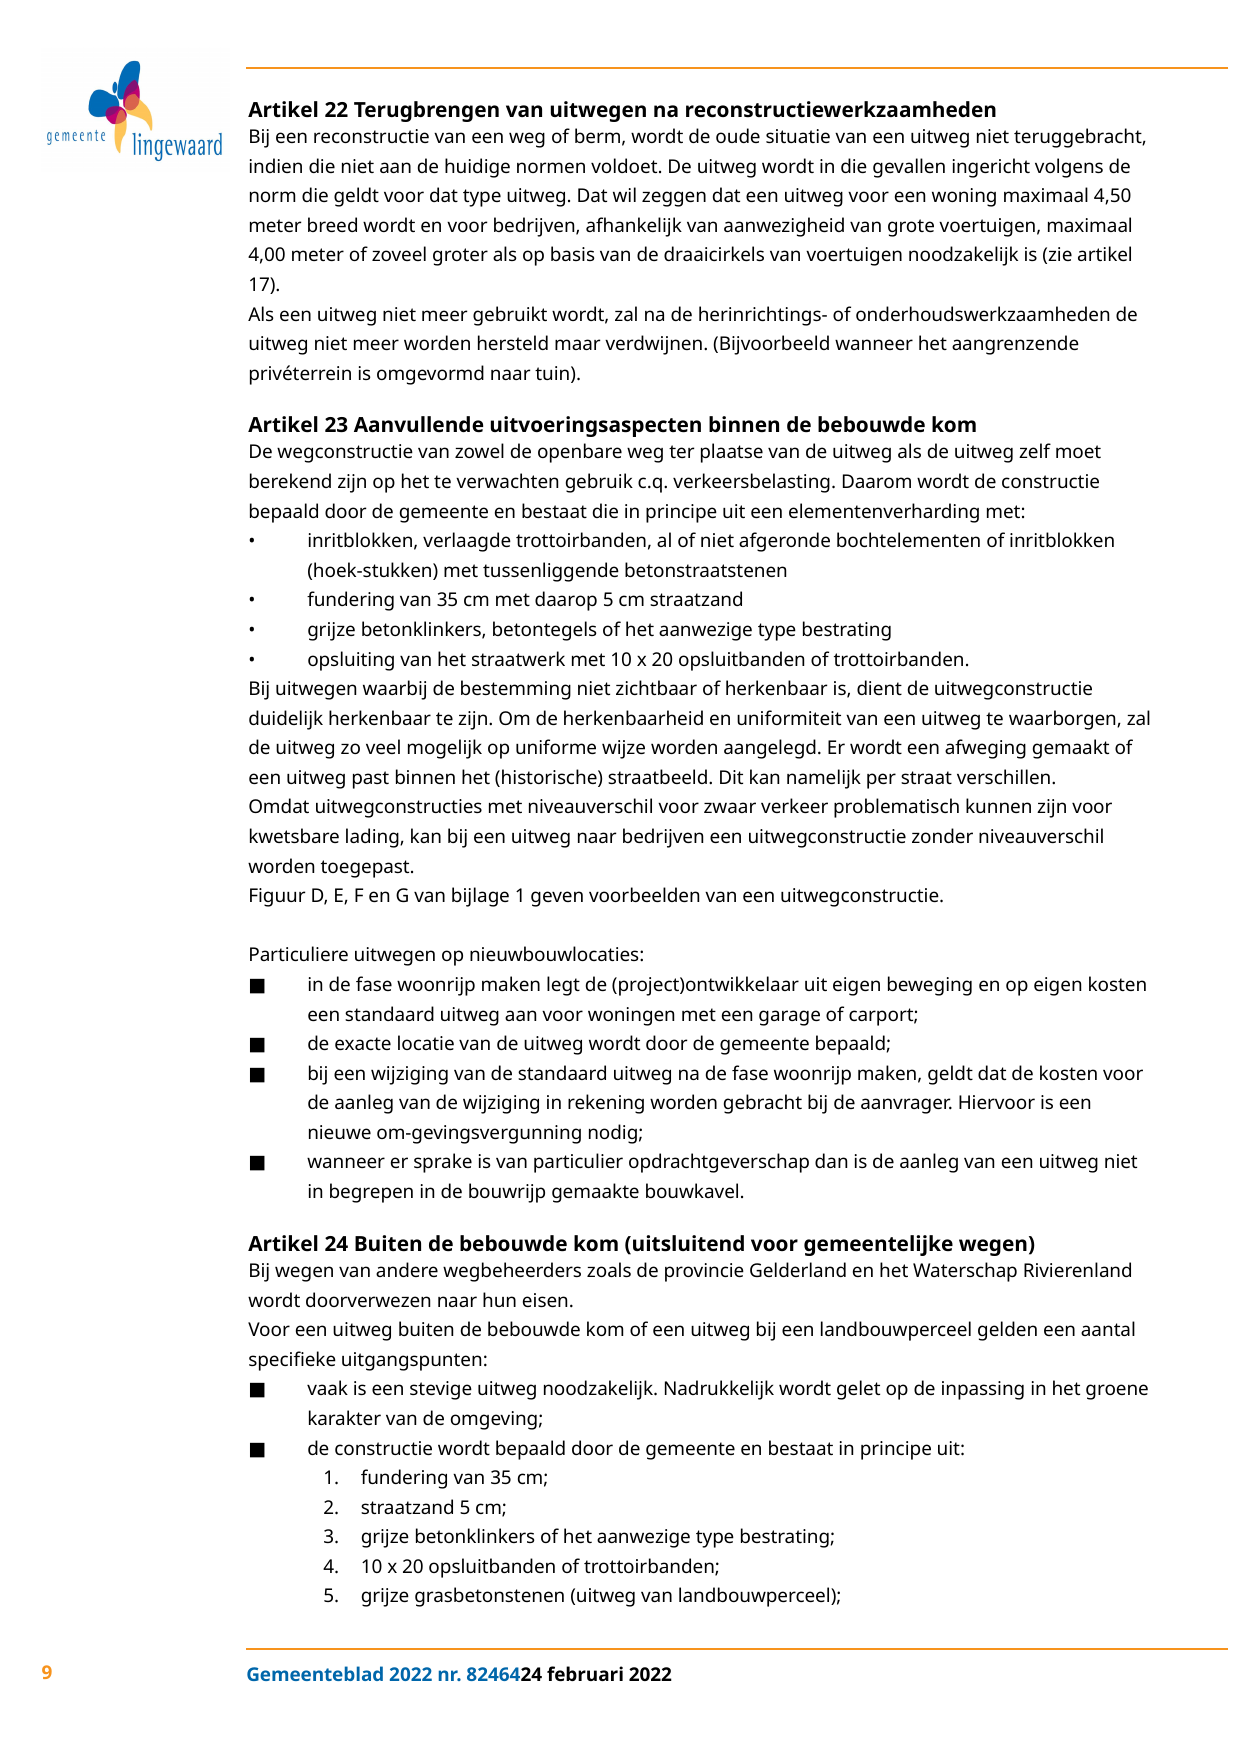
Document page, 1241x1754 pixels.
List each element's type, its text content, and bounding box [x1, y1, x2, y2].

text Omdat uitwegconstructies met niveauverschil voor zwaar verkeer problematisch kunnen zijn voor kwetsbare lading, kan bij een uitweg naar bedrijven een uitwegconstructie zonder niveauverschil worden toegepast. [248, 794, 1152, 879]
text Figuur D, E, F en G van bijlage 1 geven voorbeelden van een uitwegconstructie. [248, 882, 1152, 908]
text Bij wegen van andere wegbeheerders zoals de provincie Gelderland en het Waterschap Rivierenland wordt doorverwezen naar hun eisen. [248, 1257, 1152, 1312]
list in de fase woonrijp maken legt de (project)ontwikkelaar uit eigen beweging en op eigen kosten een standaard uitweg aan voor woningen met een garage of carport; [248, 971, 1152, 1027]
list de exacte locatie van de uitweg wordt door de gemeente bepaald; [248, 1030, 1152, 1056]
text Artikel 24 Buiten de bebouwde kom (uitsluitend voor gemeentelijke wegen) [248, 1229, 1152, 1257]
list wanneer er sprake is van particulier opdrachtgeverschap dan is de aanleg van een uitweg niet in begrepen in de bouwrijp gemaakte bouwkavel. [248, 1149, 1152, 1204]
list fundering van 35 cm met daarop 5 cm straatzand [248, 587, 1152, 612]
list grijze betonklinkers, betontegels of het aanwezige type bestrating [248, 616, 1152, 642]
list vaak is een stevige uitweg noodzakelijk. Nadrukkelijk wordt gelet op de inpassing in het groene karakter van de omgeving; [248, 1376, 1152, 1431]
text Voor een uitweg buiten de bebouwde kom of een uitweg bij een landbouwperceel gelden een aantal specifieke uitgangspunten: [248, 1316, 1152, 1372]
text Particuliere uitwegen op nieuwbouwlocaties: [248, 942, 1152, 967]
list inritblokken, verlaagde trottoirbanden, al of niet afgeronde bochtelementen of inritblokken (hoek-stukken) met tussenliggende betonstraatstenen [248, 527, 1152, 583]
list straatzand 5 cm; [323, 1494, 1152, 1519]
list grijze grasbetonstenen (uitweg van landbouwperceel); [323, 1583, 1152, 1608]
list opsluiting van het straatwerk met 10 x 20 opsluitbanden of trottoirbanden. [248, 646, 1152, 672]
text Artikel 23 Aanvullende uitvoeringsaspecten binnen de bebouwde kom [248, 410, 1152, 439]
text Bij een reconstructie van een weg of berm, wordt de oude situatie van een uitweg niet teruggebracht, indien die niet aan de huidige normen voldoet. De uitweg wordt in die gevallen ingericht volgens de norm die geldt voor dat type uitweg. Dat wil zeggen dat een uitweg voor een woning maximaal 4,50 meter breed wordt en voor bedrijven, afhankelijk van aanwezigheid van grote voertuigen, maximaal 4,00 meter of zoveel groter als op basis van de draaicirkels van voertuigen noodzakelijk is (zie artikel 17). [248, 123, 1152, 297]
picture [41, 47, 231, 172]
text De wegconstructie van zowel de openbare weg ter plaatse van de uitweg als de uitweg zelf moet berekend zijn op het te verwachten gebruik c.q. verkeersbelasting. Daarom wordt de constructie bepaald door de gemeente en bestaat die in principe uit een elementenverharding met: [248, 439, 1152, 524]
list bij een wijziging van de standaard uitweg na de fase woonrijp maken, geldt dat de kosten voor de aanleg van de wijziging in rekening worden gebracht bij de aanvrager. Hiervoor is een nieuwe om-gevingsvergunning nodig; [248, 1060, 1152, 1145]
list grijze betonklinkers of het aanwezige type bestrating; [323, 1523, 1152, 1549]
text Artikel 22 Terugbrengen van uitwegen na reconstructiewerkzaamheden [248, 95, 1152, 123]
text Als een uitweg niet meer gebruikt wordt, zal na de herinrichtings- of onderhoudswerkzaamheden de uitweg niet meer worden hersteld maar verdwijnen. (Bijvoorbeeld wanneer het aangrenzende privéterrein is omgevormd naar tuin). [248, 301, 1152, 386]
text Bij uitwegen waarbij de bestemming niet zichtbaar of herkenbaar is, dient de uitwegconstructie duidelijk herkenbaar te zijn. Om de herkenbaarheid en uniformiteit van een uitweg te waarborgen, zal de uitweg zo veel mogelijk op uniforme wijze worden aangelegd. Er wordt een afweging gemaakt of een uitweg past binnen het (historische) straatbeeld. Dit kan namelijk per straat verschillen. [248, 675, 1152, 790]
list fundering van 35 cm; [323, 1464, 1152, 1490]
list de constructie wordt bepaald door de gemeente en bestaat in principe uit: [248, 1435, 1152, 1460]
list 10 x 20 opsluitbanden of trottoirbanden; [323, 1553, 1152, 1579]
